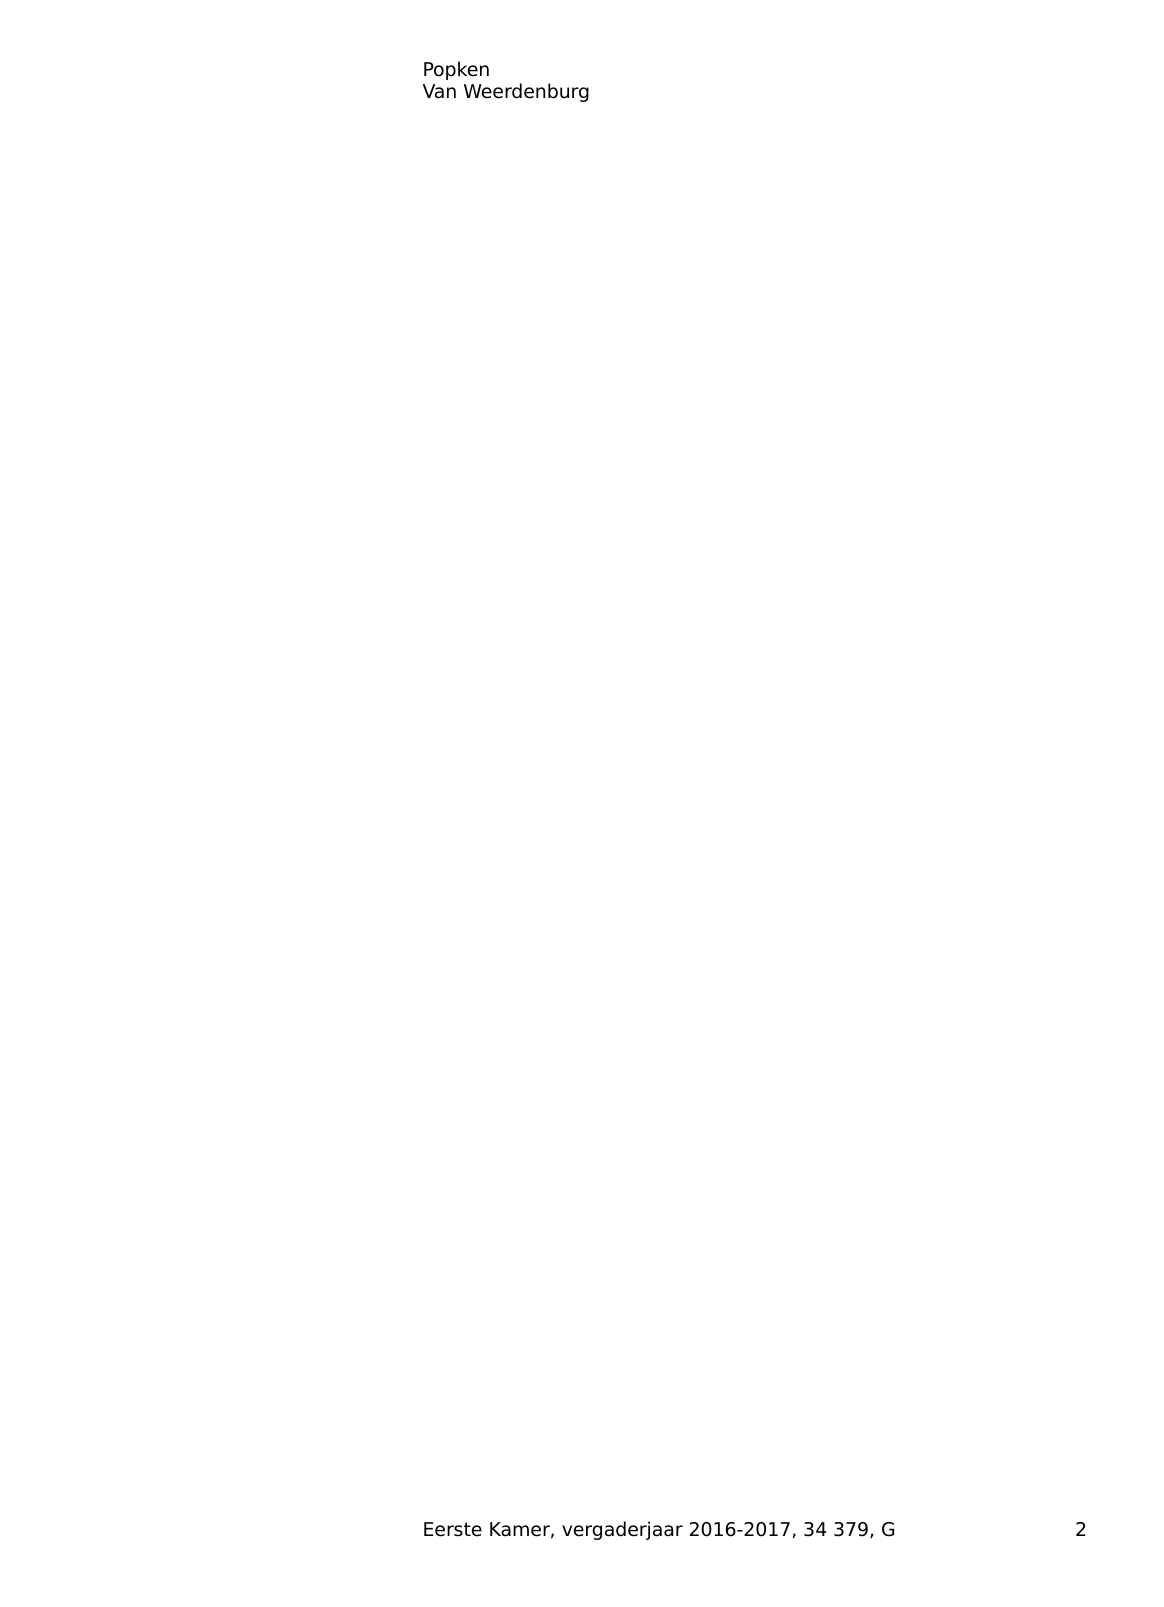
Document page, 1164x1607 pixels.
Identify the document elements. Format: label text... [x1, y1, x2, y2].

text Popken [422, 59, 1087, 81]
text Van Weerdenburg [422, 81, 1087, 103]
